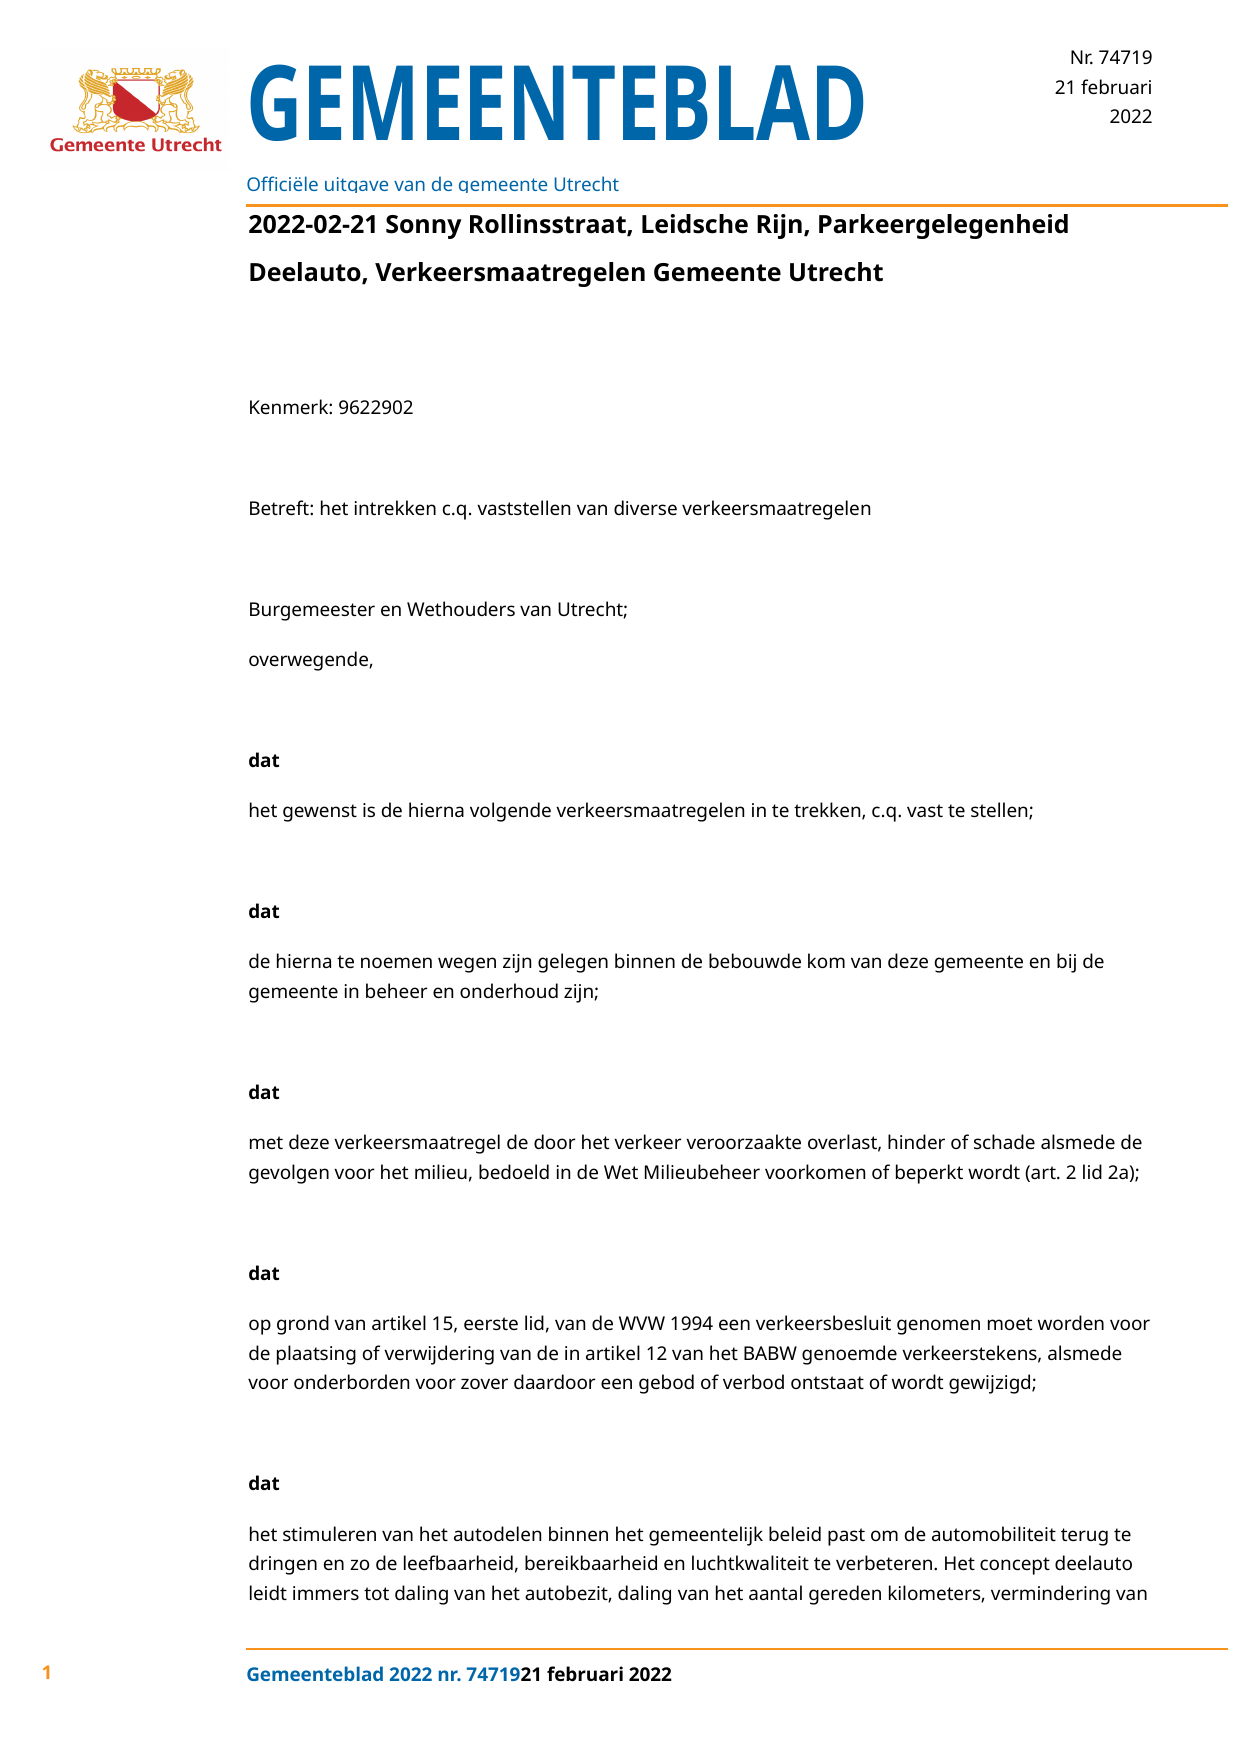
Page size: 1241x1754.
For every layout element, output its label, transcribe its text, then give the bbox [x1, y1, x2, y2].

text de hierna te noemen wegen zijn gelegen binnen de bebouwde kom van deze gemeente en bij de gemeente in beheer en onderhoud zijn; [248, 949, 1152, 1004]
text dat [248, 747, 1152, 773]
text dat [248, 1260, 1152, 1286]
text op grond van artikel 15, eerste lid, van de WVW 1994 een verkeersbesluit genomen moet worden voor de plaatsing of verwijdering van de in artikel 12 van het BABW genoemde verkeerstekens, alsmede voor onderborden voor zover daardoor een gebod of verbod ontstaat of wordt gewijzigd; [248, 1310, 1152, 1395]
text met deze verkeersmaatregel de door het verkeer veroorzaakte overlast, hinder of schade alsmede de gevolgen voor het milieu, bedoeld in de Wet Milieubeheer voorkomen of beperkt wordt (art. 2 lid 2a); [248, 1129, 1152, 1185]
text Betreft: het intrekken c.q. vaststellen van diverse verkeersmaatregelen [248, 495, 1152, 521]
text het stimuleren van het autodelen binnen het gemeentelijk beleid past om de automobiliteit terug te dringen en zo de leefbaarheid, bereikbaarheid en luchtkwaliteit te verbeteren. Het concept deelauto leidt immers tot daling van het autobezit, daling van het aantal gereden kilometers, vermindering van [248, 1521, 1152, 1606]
picture [41, 47, 231, 172]
text het gewenst is de hierna volgende verkeersmaatregelen in te trekken, c.q. vast te stellen; [248, 797, 1152, 823]
text 2022-02-21 Sonny Rollinsstraat, Leidsche Rijn, Parkeergelegenheid Deelauto, Verkeersmaatregelen Gemeente Utrecht [248, 207, 1152, 288]
text overwegende, [248, 646, 1152, 672]
text Burgemeester en Wethouders van Utrecht; [248, 596, 1152, 621]
text dat [248, 1470, 1152, 1496]
text Kenmerk: 9622902 [248, 394, 1152, 420]
text dat [248, 1079, 1152, 1105]
text dat [248, 898, 1152, 924]
